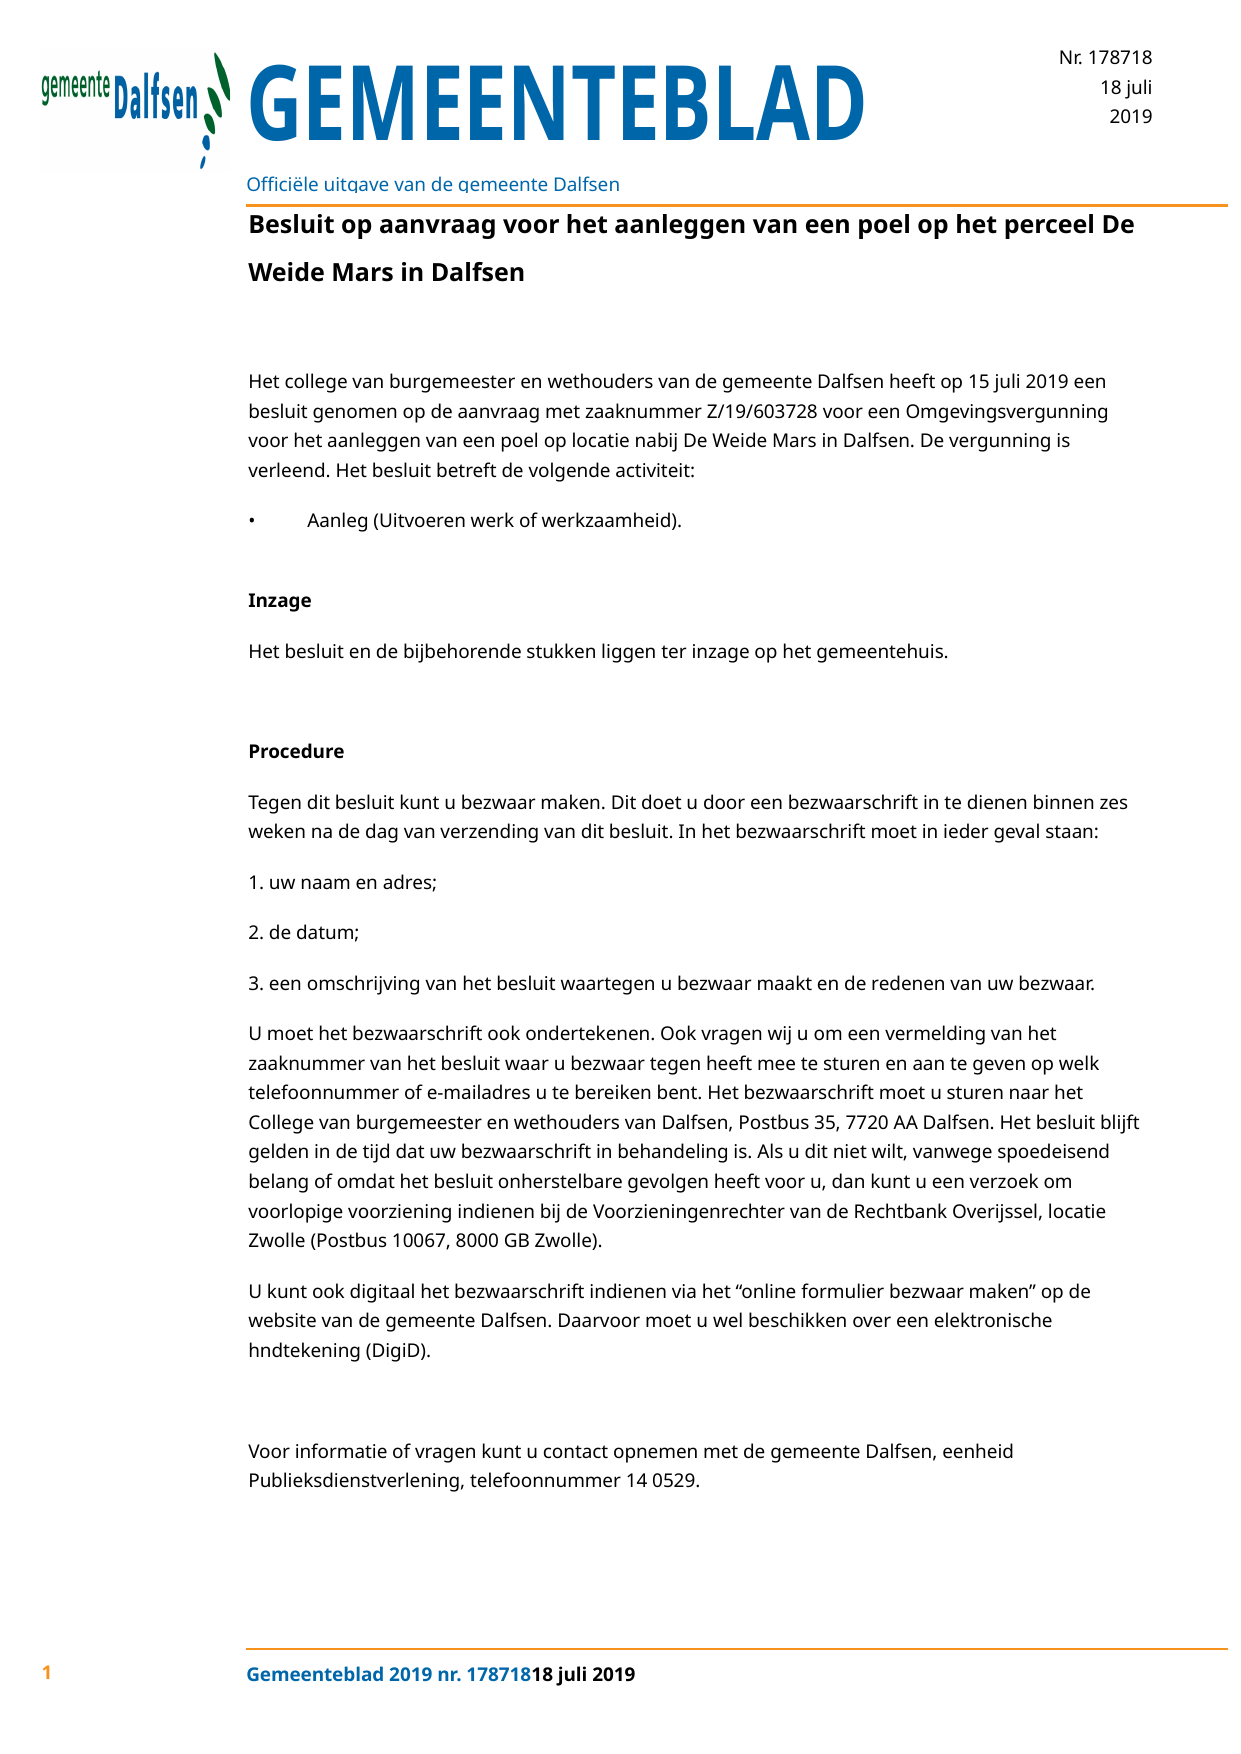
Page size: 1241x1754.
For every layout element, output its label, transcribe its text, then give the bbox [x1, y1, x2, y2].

text 2. de datum; [248, 919, 1152, 945]
text 1. uw naam en adres; [248, 869, 1152, 895]
text Inzage [248, 587, 1152, 613]
picture [41, 47, 231, 172]
text Voor informatie of vragen kunt u contact opnemen met de gemeente Dalfsen, eenheid Publieksdienstverlening, telefoonnummer 14 0529. [248, 1438, 1152, 1493]
text Besluit op aanvraag voor het aanleggen van een poel op het perceel De Weide Mars in Dalfsen [248, 207, 1152, 288]
text U kunt ook digitaal het bezwaarschrift indienen via het “online formulier bezwaar maken” op de website van de gemeente Dalfsen. Daarvoor moet u wel beschikken over een elektronische hndtekening (DigiD). [248, 1278, 1152, 1363]
text U moet het bezwaarschrift ook ondertekenen. Ook vragen wij u om een vermelding van het zaaknummer van het besluit waar u bezwaar tegen heeft mee te sturen en aan te geven op welk telefoonnummer of e-mailadres u te bereiken bent. Het bezwaarschrift moet u sturen naar het College van burgemeester en wethouders van Dalfsen, Postbus 35, 7720 AA Dalfsen. Het besluit blijft gelden in de tijd dat uw bezwaarschrift in behandeling is. Als u dit niet wilt, vanwege spoedeisend belang of omdat het besluit onherstelbare gevolgen heeft voor u, dan kunt u een verzoek om voorlopige voorziening indienen bij de Voorzieningenrechter van de Rechtbank Overijssel, locatie Zwolle (Postbus 10067, 8000 GB Zwolle). [248, 1020, 1152, 1253]
text Het besluit en de bijbehorende stukken liggen ter inzage op het gemeentehuis. [248, 638, 1152, 664]
text Procedure [248, 739, 1152, 764]
list Aanleg (Uitvoeren werk of werkzaamheid). [248, 507, 1152, 533]
text Tegen dit besluit kunt u bezwaar maken. Dit doet u door een bezwaarschrift in te dienen binnen zes weken na de dag van verzending van dit besluit. In het bezwaarschrift moet in ieder geval staan: [248, 789, 1152, 844]
text 3. een omschrijving van het besluit waartegen u bezwaar maakt en de redenen van uw bezwaar. [248, 970, 1152, 996]
text Het college van burgemeester en wethouders van de gemeente Dalfsen heeft op 15 juli 2019 een besluit genomen op de aanvraag met zaaknummer Z/19/603728 voor een Omgevingsvergunning voor het aanleggen van een poel op locatie nabij De Weide Mars in Dalfsen. De vergunning is verleend. Het besluit betreft de volgende activiteit: [248, 368, 1152, 483]
